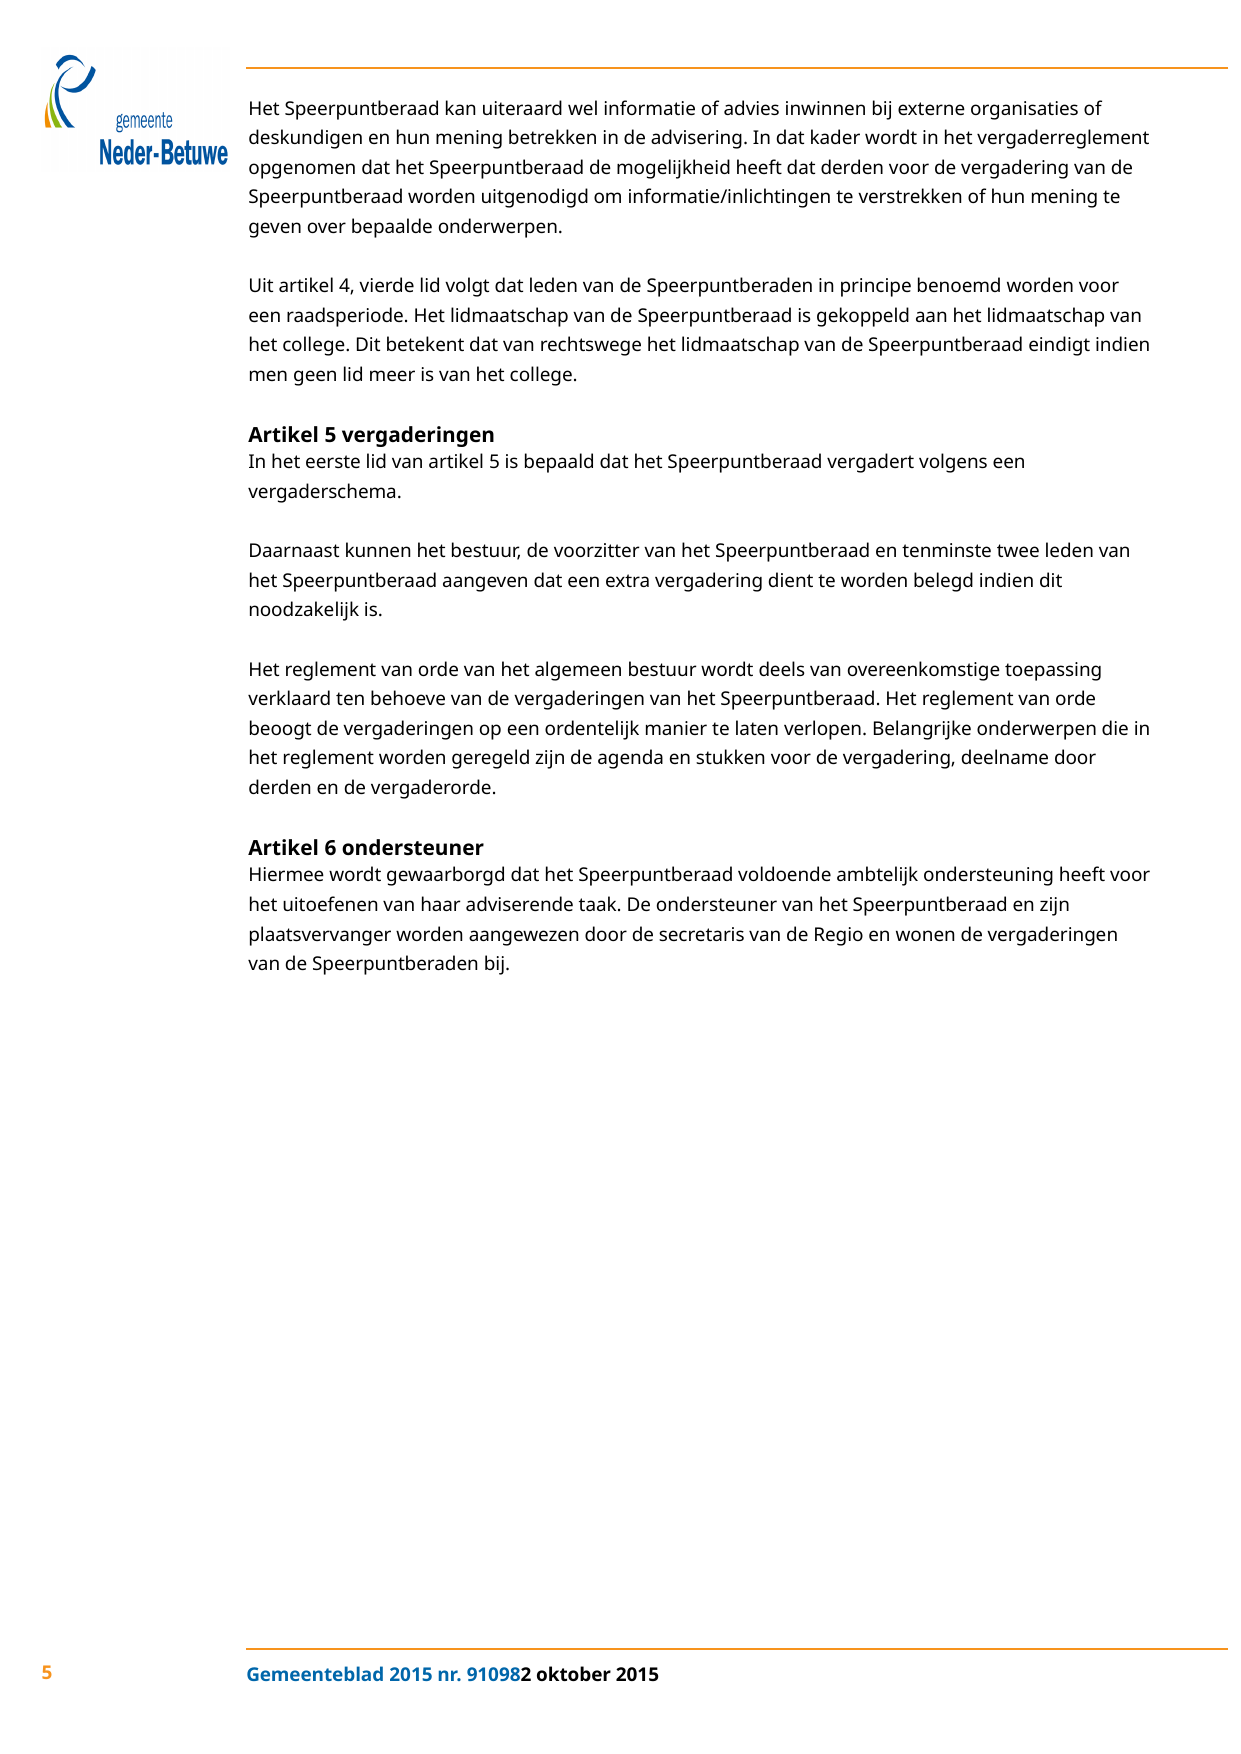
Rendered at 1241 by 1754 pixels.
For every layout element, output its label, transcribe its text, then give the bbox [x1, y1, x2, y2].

text In het eerste lid van artikel 5 is bepaald dat het Speerpuntberaad vergadert volgens een vergaderschema. [248, 449, 1152, 504]
picture [41, 47, 231, 172]
text Hiermee wordt gewaarborgd dat het Speerpuntberaad voldoende ambtelijk ondersteuning heeft voor het uitoefenen van haar adviserende taak. De ondersteuner van het Speerpuntberaad en zijn plaatsvervanger worden aangewezen door de secretaris van de Regio en wonen de vergaderingen van de Speerpuntberaden bij. [248, 862, 1152, 976]
text Het reglement van orde van het algemeen bestuur wordt deels van overeenkomstige toepassing verklaard ten behoeve van de vergaderingen van het Speerpuntberaad. Het reglement van orde beoogt de vergaderingen op een ordentelijk manier te laten verlopen. Belangrijke onderwerpen die in het reglement worden geregeld zijn de agenda en stukken voor de vergadering, deelname door derden en de vergaderorde. [248, 656, 1152, 800]
text Artikel 6 ondersteuner [248, 833, 1152, 862]
text Daarnaast kunnen het bestuur, de voorzitter van het Speerpuntberaad en tenminste twee leden van het Speerpuntberaad aangeven dat een extra vergadering dient te worden belegd indien dit noodzakelijk is. [248, 537, 1152, 622]
text Het Speerpuntberaad kan uiteraard wel informatie of advies inwinnen bij externe organisaties of deskundigen en hun mening betrekken in de advisering. In dat kader wordt in het vergaderreglement opgenomen dat het Speerpuntberaad de mogelijkheid heeft dat derden voor de vergadering van de Speerpuntberaad worden uitgenodigd om informatie/inlichtingen te verstrekken of hun mening te geven over bepaalde onderwerpen. [248, 95, 1152, 239]
text Artikel 5 vergaderingen [248, 420, 1152, 449]
text Uit artikel 4, vierde lid volgt dat leden van de Speerpuntberaden in principe benoemd worden voor een raadsperiode. Het lidmaatschap van de Speerpuntberaad is gekoppeld aan het lidmaatschap van het college. Dit betekent dat van rechtswege het lidmaatschap van de Speerpuntberaad eindigt indien men geen lid meer is van het college. [248, 272, 1152, 387]
